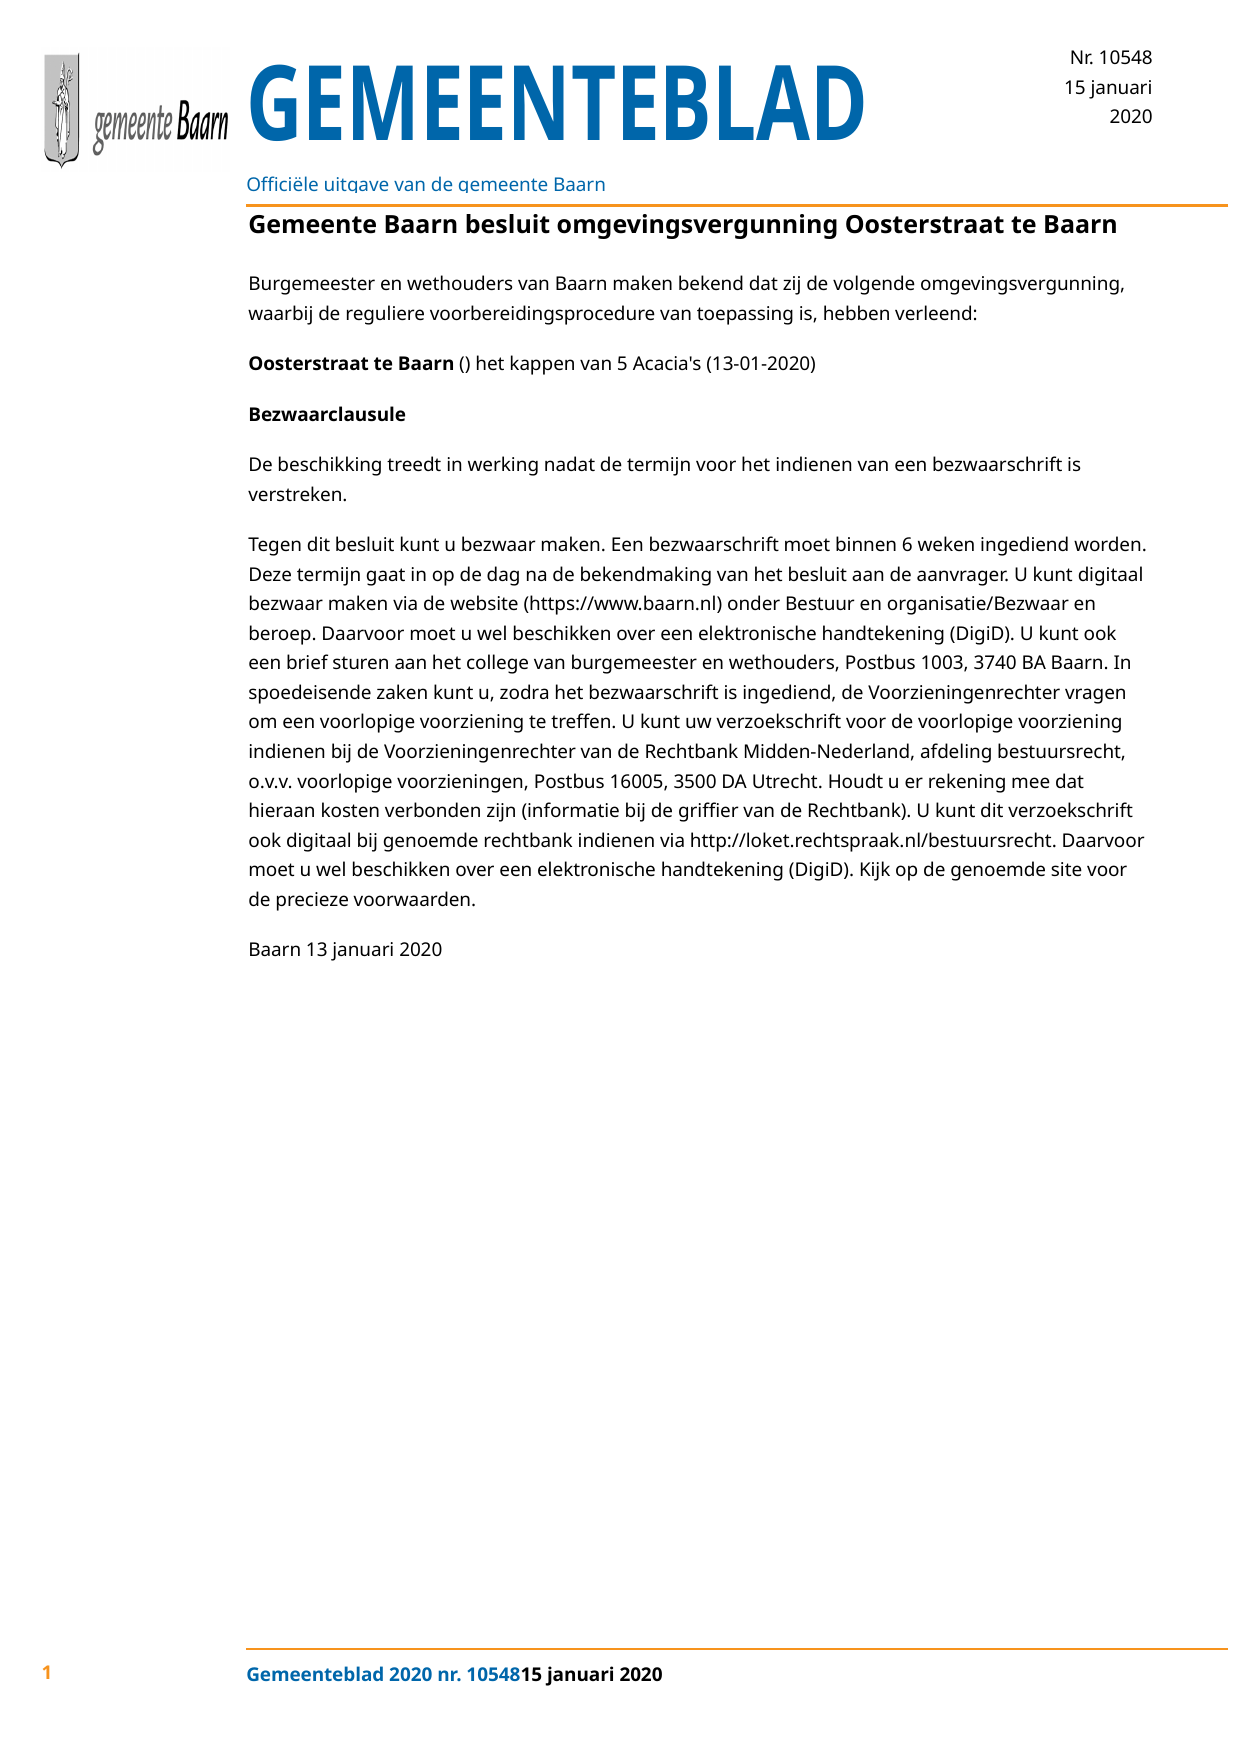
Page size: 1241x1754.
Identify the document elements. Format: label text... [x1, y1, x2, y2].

text Baarn 13 januari 2020 [248, 937, 1152, 962]
text Burgemeester en wethouders van Baarn maken bekend dat zij de volgende omgevingsvergunning, waarbij de reguliere voorbereidingsprocedure van toepassing is, hebben verleend: [248, 270, 1152, 326]
text Bezwaarclausule [248, 401, 1152, 426]
text Oosterstraat te Baarn () het kappen van 5 Acacia's (13-01-2020) [248, 350, 1152, 376]
text Gemeente Baarn besluit omgevingsvergunning Oosterstraat te Baarn [248, 207, 1152, 241]
picture [41, 47, 231, 172]
text Tegen dit besluit kunt u bezwaar maken. Een bezwaarschrift moet binnen 6 weken ingediend worden. Deze termijn gaat in op de dag na de bekendmaking van het besluit aan de aanvrager. U kunt digitaal bezwaar maken via de website (https://www.baarn.nl) onder Bestuur en organisatie/Bezwaar en beroep. Daarvoor moet u wel beschikken over een elektronische handtekening (DigiD). U kunt ook een brief sturen aan het college van burgemeester en wethouders, Postbus 1003, 3740 BA Baarn. In spoedeisende zaken kunt u, zodra het bezwaarschrift is ingediend, de Voorzieningenrechter vragen om een voorlopige voorziening te treffen. U kunt uw verzoekschrift voor de voorlopige voorziening indienen bij de Voorzieningenrechter van de Rechtbank Midden-Nederland, afdeling bestuursrecht, o.v.v. voorlopige voorzieningen, Postbus 16005, 3500 DA Utrecht. Houdt u er rekening mee dat hieraan kosten verbonden zijn (informatie bij de griffier van de Rechtbank). U kunt dit verzoekschrift ook digitaal bij genoemde rechtbank indienen via http://loket.rechtspraak.nl/bestuursrecht. Daarvoor moet u wel beschikken over een elektronische handtekening (DigiD). Kijk op de genoemde site voor de precieze voorwaarden. [248, 531, 1152, 912]
text De beschikking treedt in werking nadat de termijn voor het indienen van een bezwaarschrift is verstreken. [248, 451, 1152, 506]
